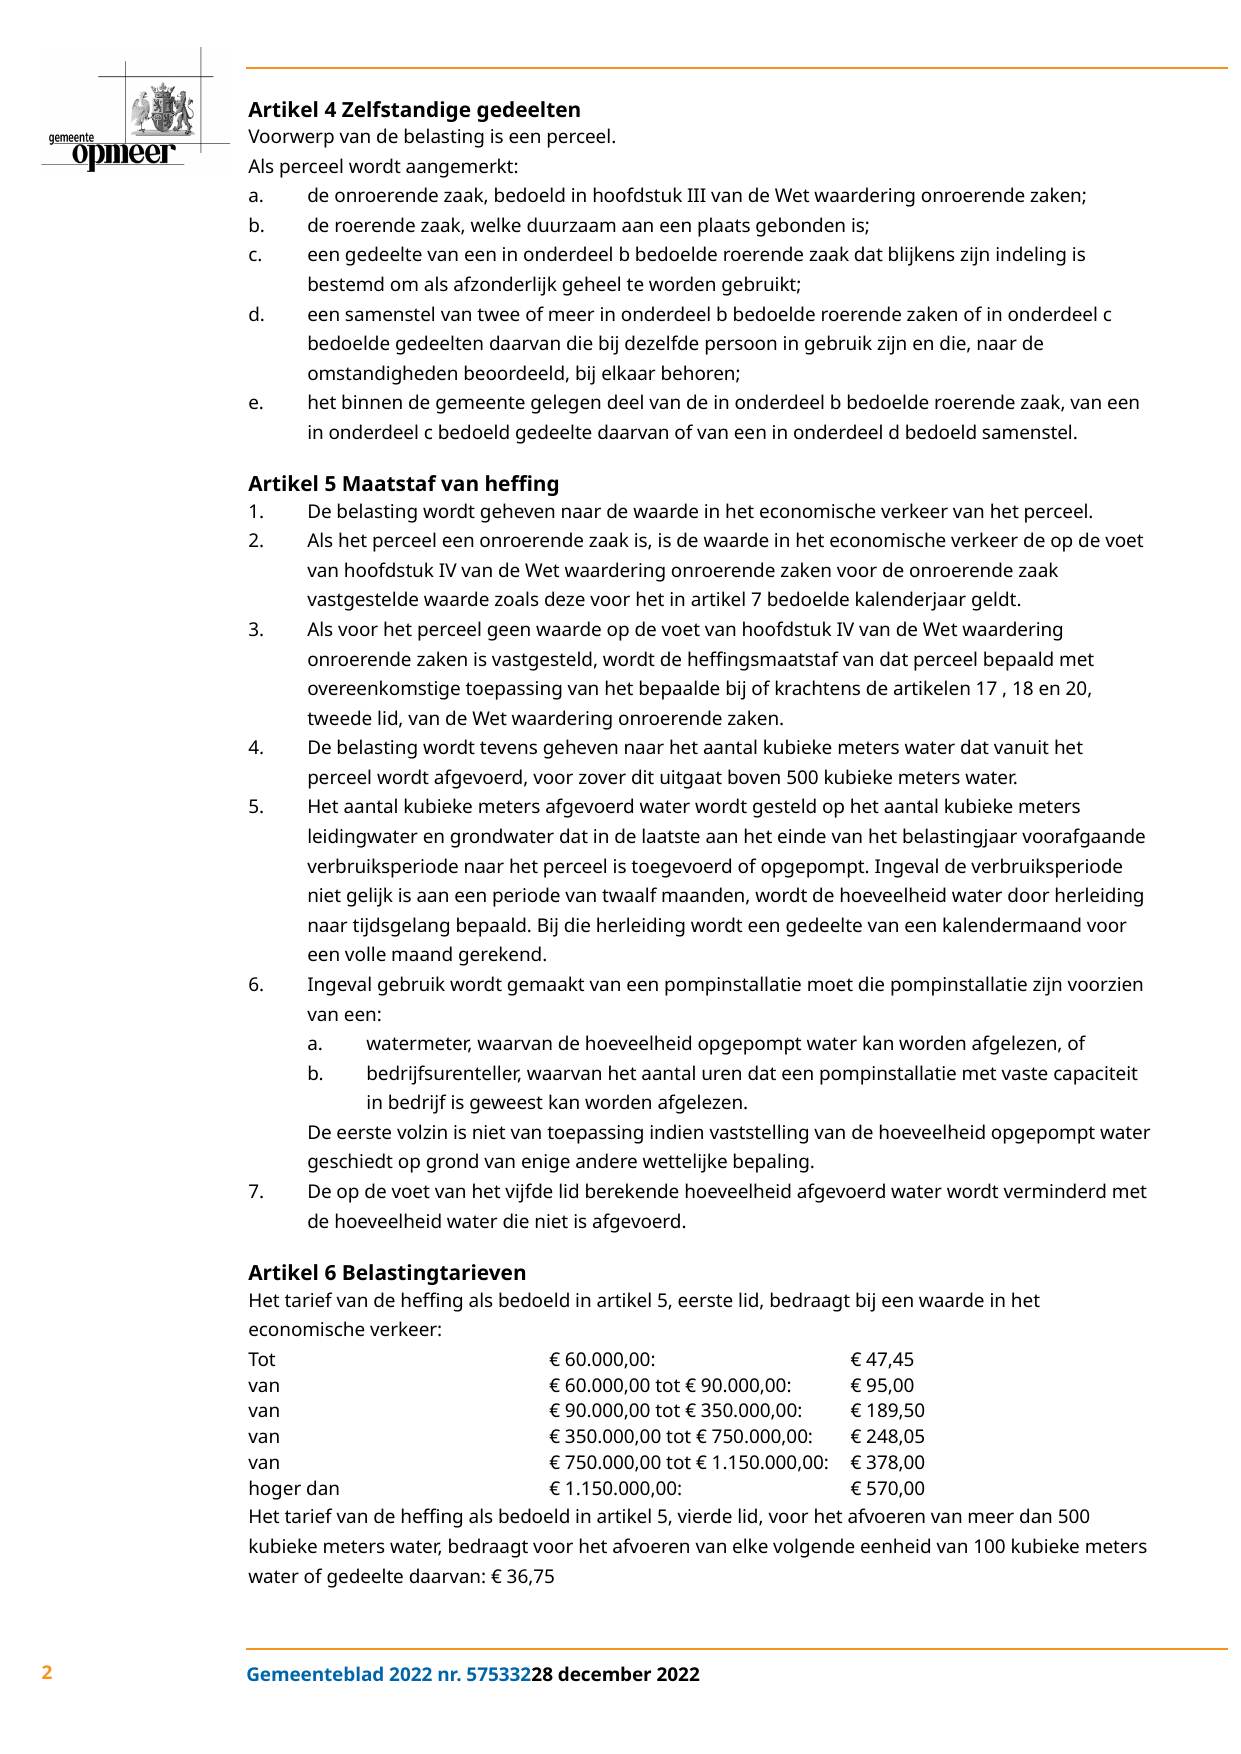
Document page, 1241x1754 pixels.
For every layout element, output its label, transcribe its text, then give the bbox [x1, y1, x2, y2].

list een gedeelte van een in onderdeel b bedoelde roerende zaak dat blijkens zijn indeling is bestemd om als afzonderlijk geheel te worden gebruikt; [248, 242, 1152, 297]
table_cell € 95,00 [850, 1372, 1152, 1397]
table_header € 60.000,00: [549, 1346, 850, 1372]
table_header Tot [248, 1346, 549, 1372]
table_cell van [248, 1449, 549, 1475]
list een samenstel van twee of meer in onderdeel b bedoelde roerende zaken of in onderdeel c bedoelde gedeelten daarvan die bij dezelfde persoon in gebruik zijn en die, naar de omstandigheden beoordeeld, bij elkaar behoren; [248, 301, 1152, 386]
table_cell van [248, 1398, 549, 1423]
text Als perceel wordt aangemerkt: [248, 153, 1152, 178]
list Het aantal kubieke meters afgevoerd water wordt gesteld op het aantal kubieke meters leidingwater en grondwater dat in de laatste aan het einde van het belastingjaar voorafgaande verbruiksperiode naar het perceel is toegevoerd of opgepompt. Ingeval de verbruiksperiode niet gelijk is aan een periode van twaalf maanden, wordt de hoeveelheid water door herleiding naar tijdsgelang bepaald. Bij die herleiding wordt een gedeelte van een kalendermaand voor een volle maand gerekend. [248, 794, 1152, 967]
text Artikel 6 Belastingtarieven [248, 1258, 1152, 1287]
list Als het perceel een onroerende zaak is, is de waarde in het economische verkeer de op de voet van hoofdstuk IV van de Wet waardering onroerende zaken voor de onroerende zaak vastgestelde waarde zoals deze voor het in artikel 7 bedoelde kalenderjaar geldt. [248, 527, 1152, 612]
text Het tarief van de heffing als bedoeld in artikel 5, vierde lid, voor het afvoeren van meer dan 500 kubieke meters water, bedraagt voor het afvoeren van elke volgende eenheid van 100 kubieke meters water of gedeelte daarvan: € 36,75 [248, 1504, 1152, 1588]
table_cell van [248, 1372, 549, 1397]
list bedrijfsurenteller, waarvan het aantal uren dat een pompinstallatie met vaste capaciteit in bedrijf is geweest kan worden afgelezen. [307, 1060, 1152, 1115]
text Artikel 4 Zelfstandige gedeelten [248, 95, 1152, 123]
table_cell € 248,05 [850, 1423, 1152, 1449]
table_cell € 750.000,00 tot € 1.150.000,00: [549, 1449, 850, 1475]
table_cell € 1.150.000,00: [549, 1475, 850, 1500]
table_cell van [248, 1423, 549, 1449]
picture [41, 47, 231, 172]
table_cell € 350.000,00 tot € 750.000,00: [549, 1423, 850, 1449]
table_header € 47,45 [850, 1346, 1152, 1372]
list de onroerende zaak, bedoeld in hoofdstuk III van de Wet waardering onroerende zaken; [248, 182, 1152, 208]
text Voorwerp van de belasting is een perceel. [248, 123, 1152, 149]
table_cell € 189,50 [850, 1398, 1152, 1423]
text Artikel 5 Maatstaf van heffing [248, 469, 1152, 498]
table_cell hoger dan [248, 1475, 549, 1500]
table_cell € 570,00 [850, 1475, 1152, 1500]
table_cell € 90.000,00 tot € 350.000,00: [549, 1398, 850, 1423]
table_cell € 60.000,00 tot € 90.000,00: [549, 1372, 850, 1397]
list De belasting wordt geheven naar de waarde in het economische verkeer van het perceel. [248, 498, 1152, 524]
list De op de voet van het vijfde lid berekende hoeveelheid afgevoerd water wordt verminderd met de hoeveelheid water die niet is afgevoerd. [248, 1178, 1152, 1234]
list het binnen de gemeente gelegen deel van de in onderdeel b bedoelde roerende zaak, van een in onderdeel c bedoeld gedeelte daarvan of van een in onderdeel d bedoeld samenstel. [248, 389, 1152, 445]
list Als voor het perceel geen waarde op de voet van hoofdstuk IV van de Wet waardering onroerende zaken is vastgesteld, wordt de heffingsmaatstaf van dat perceel bepaald met overeenkomstige toepassing van het bepaalde bij of krachtens de artikelen 17 , 18 en 20, tweede lid, van de Wet waardering onroerende zaken. [248, 616, 1152, 731]
list Ingeval gebruik wordt gemaakt van een pompinstallatie moet die pompinstallatie zijn voorzien van een: [248, 971, 1152, 1027]
text Het tarief van de heffing als bedoeld in artikel 5, eerste lid, bedraagt bij een waarde in het economische verkeer: [248, 1287, 1152, 1342]
list de roerende zaak, welke duurzaam aan een plaats gebonden is; [248, 212, 1152, 238]
table_cell € 378,00 [850, 1449, 1152, 1475]
list watermeter, waarvan de hoeveelheid opgepompt water kan worden afgelezen, of [307, 1030, 1152, 1056]
list De eerste volzin is niet van toepassing indien vaststelling van de hoeveelheid opgepompt water geschiedt op grond van enige andere wettelijke bepaling. [248, 1119, 1152, 1174]
list De belasting wordt tevens geheven naar het aantal kubieke meters water dat vanuit het perceel wordt afgevoerd, voor zover dit uitgaat boven 500 kubieke meters water. [248, 734, 1152, 790]
